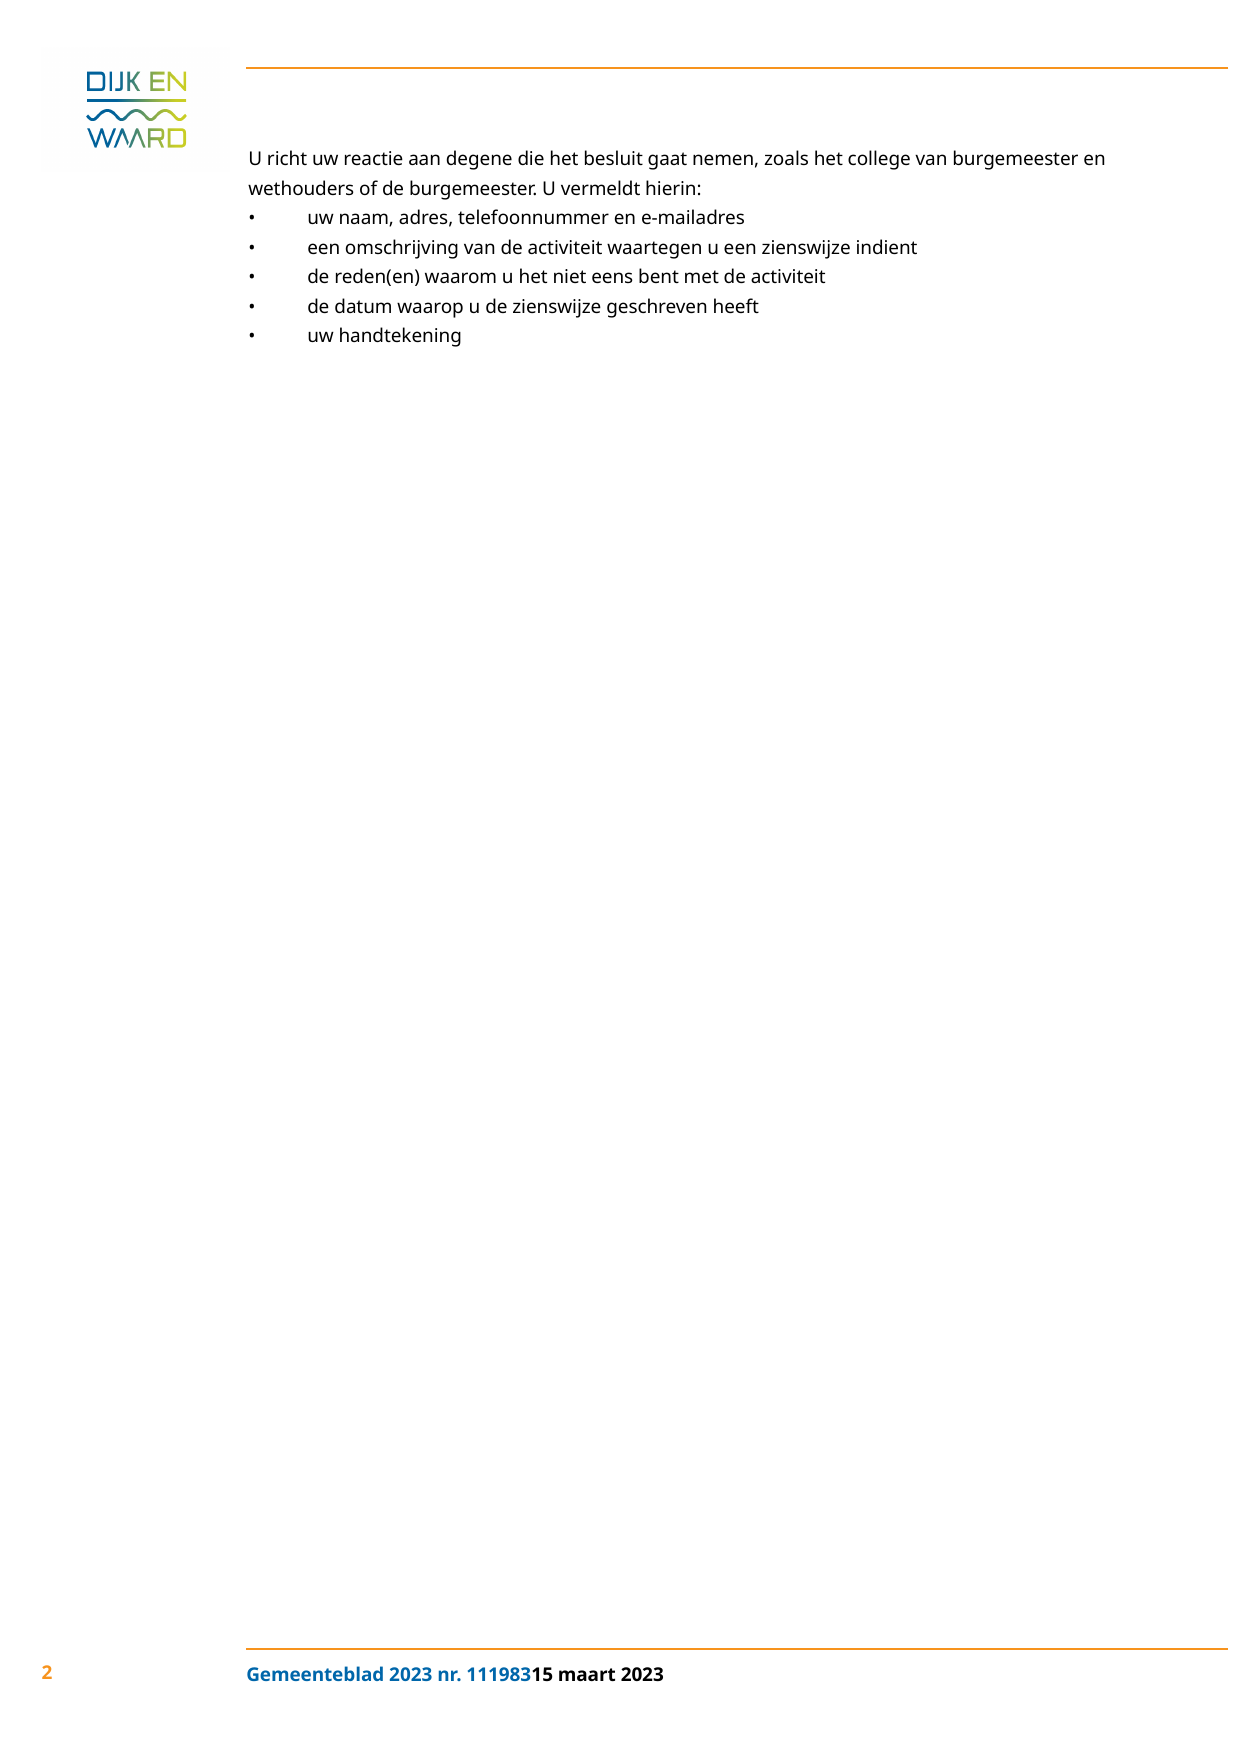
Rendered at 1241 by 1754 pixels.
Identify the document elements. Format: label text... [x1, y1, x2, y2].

list een omschrijving van de activiteit waartegen u een zienswijze indient [248, 234, 1152, 260]
list de reden(en) waarom u het niet eens bent met de activiteit [248, 263, 1152, 289]
list uw naam, adres, telefoonnummer en e-mailadres [248, 204, 1152, 230]
list uw handtekening [248, 323, 1152, 348]
text U richt uw reactie aan degene die het besluit gaat nemen, zoals het college van burgemeester en wethouders of de burgemeester. U vermeldt hierin: [248, 145, 1152, 201]
list de datum waarop u de zienswijze geschreven heeft [248, 293, 1152, 319]
picture [41, 47, 231, 172]
